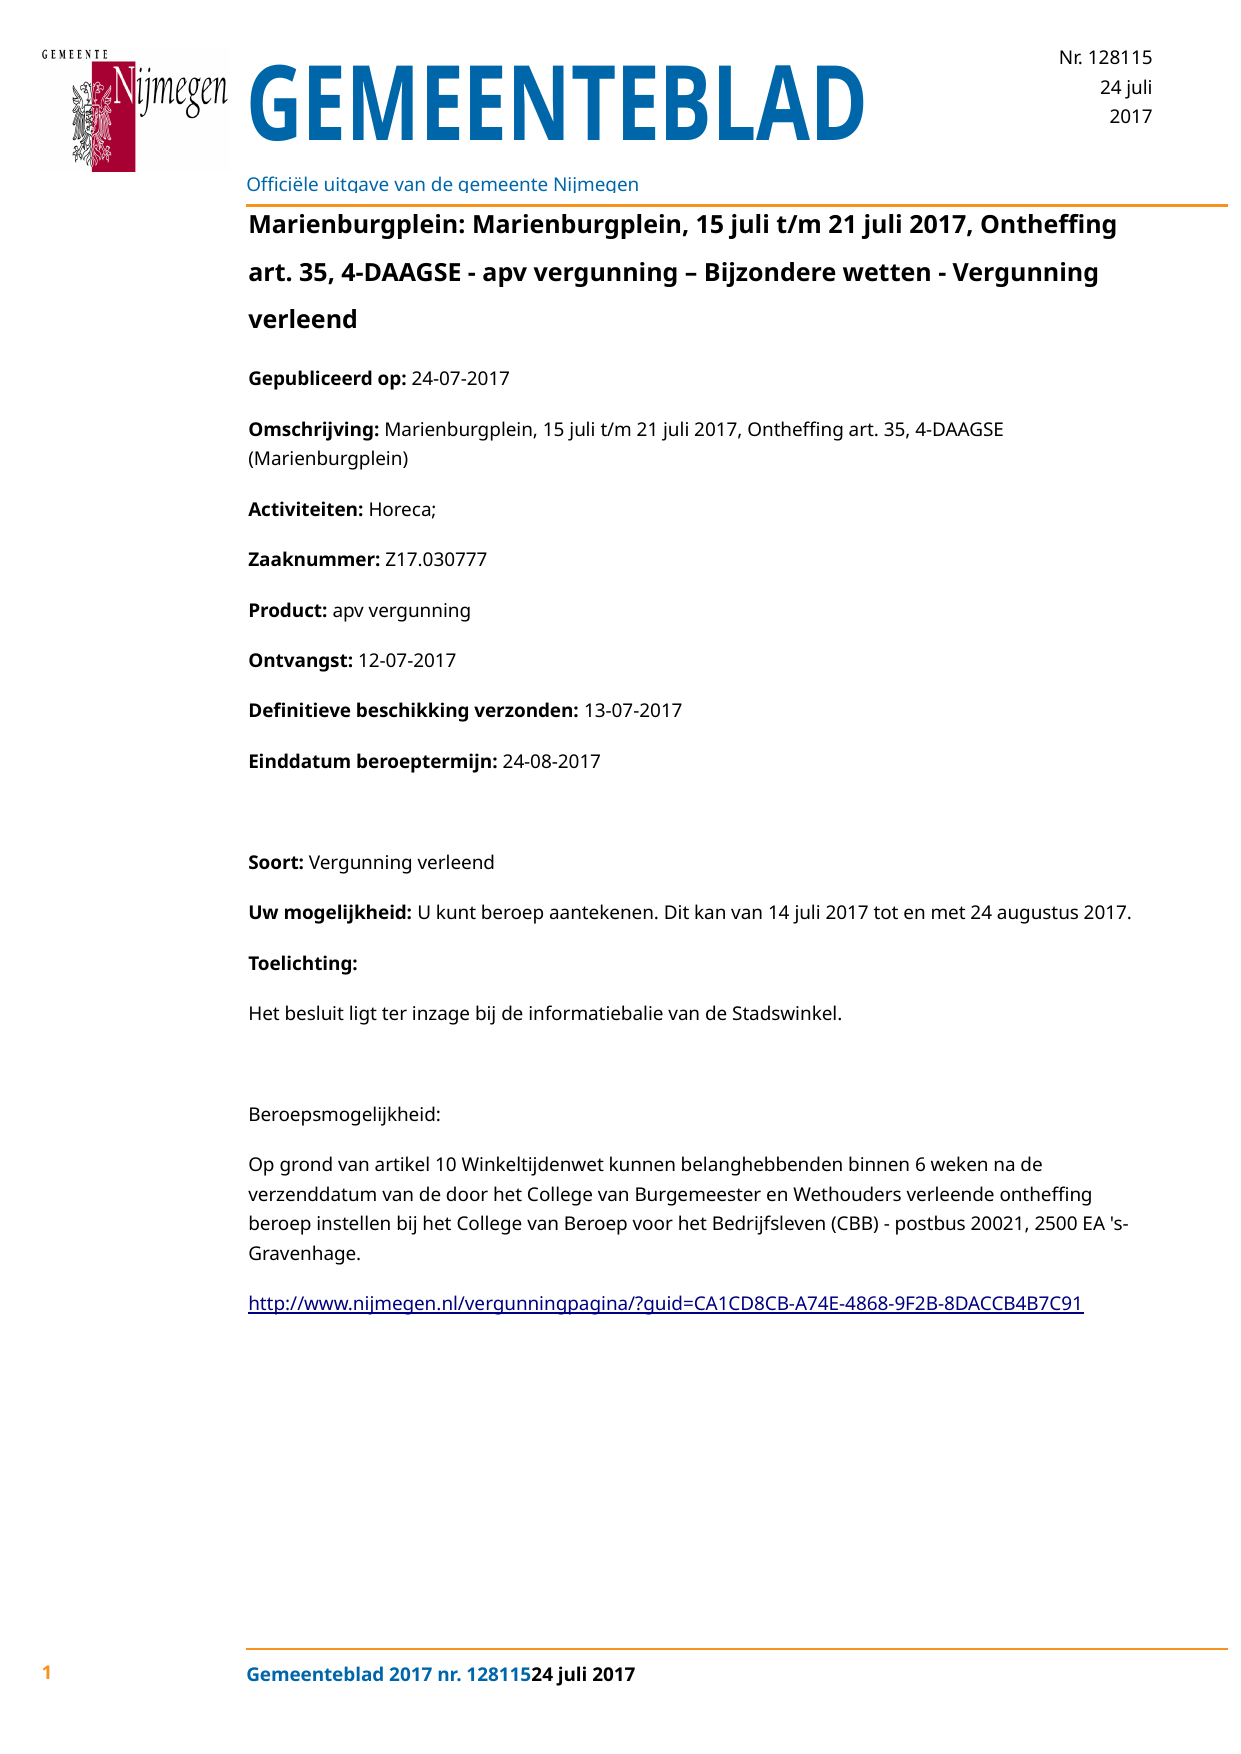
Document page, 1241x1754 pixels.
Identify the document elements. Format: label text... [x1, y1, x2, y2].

text Omschrijving: Marienburgplein, 15 juli t/m 21 juli 2017, Ontheffing art. 35, 4-DAAGSE (Marienburgplein) [248, 416, 1152, 471]
text Marienburgplein: Marienburgplein, 15 juli t/m 21 juli 2017, Ontheffing art. 35, 4-DAAGSE - apv vergunning – Bijzondere wetten - Vergunning verleend [248, 207, 1152, 336]
text Uw mogelijkheid: U kunt beroep aantekenen. Dit kan van 14 juli 2017 tot en met 24 augustus 2017. [248, 899, 1152, 925]
picture [41, 47, 231, 172]
text Activiteiten: Horeca; [248, 496, 1152, 522]
text Op grond van artikel 10 Winkeltijdenwet kunnen belanghebbenden binnen 6 weken na de verzenddatum van de door het College van Burgemeester en Wethouders verleende ontheffing beroep instellen bij het College van Beroep voor het Bedrijfsleven (CBB) - postbus 20021, 2500 EA 's-Gravenhage. [248, 1151, 1152, 1266]
text Zaaknummer: Z17.030777 [248, 546, 1152, 572]
text Gepubliceerd op: 24-07-2017 [248, 366, 1152, 391]
text Definitieve beschikking verzonden: 13-07-2017 [248, 698, 1152, 723]
text Het besluit ligt ter inzage bij de informatiebalie van de Stadswinkel. [248, 1000, 1152, 1026]
text Ontvangst: 12-07-2017 [248, 647, 1152, 673]
text Soort: Vergunning verleend [248, 849, 1152, 874]
text Product: apv vergunning [248, 597, 1152, 622]
text Beroepsmogelijkheid: [248, 1101, 1152, 1127]
text Einddatum beroeptermijn: 24-08-2017 [248, 748, 1152, 774]
text Toelichting: [248, 950, 1152, 975]
text http://www.nijmegen.nl/vergunningpagina/?guid=CA1CD8CB-A74E-4868-9F2B-8DACCB4B7C91 [248, 1291, 1152, 1316]
